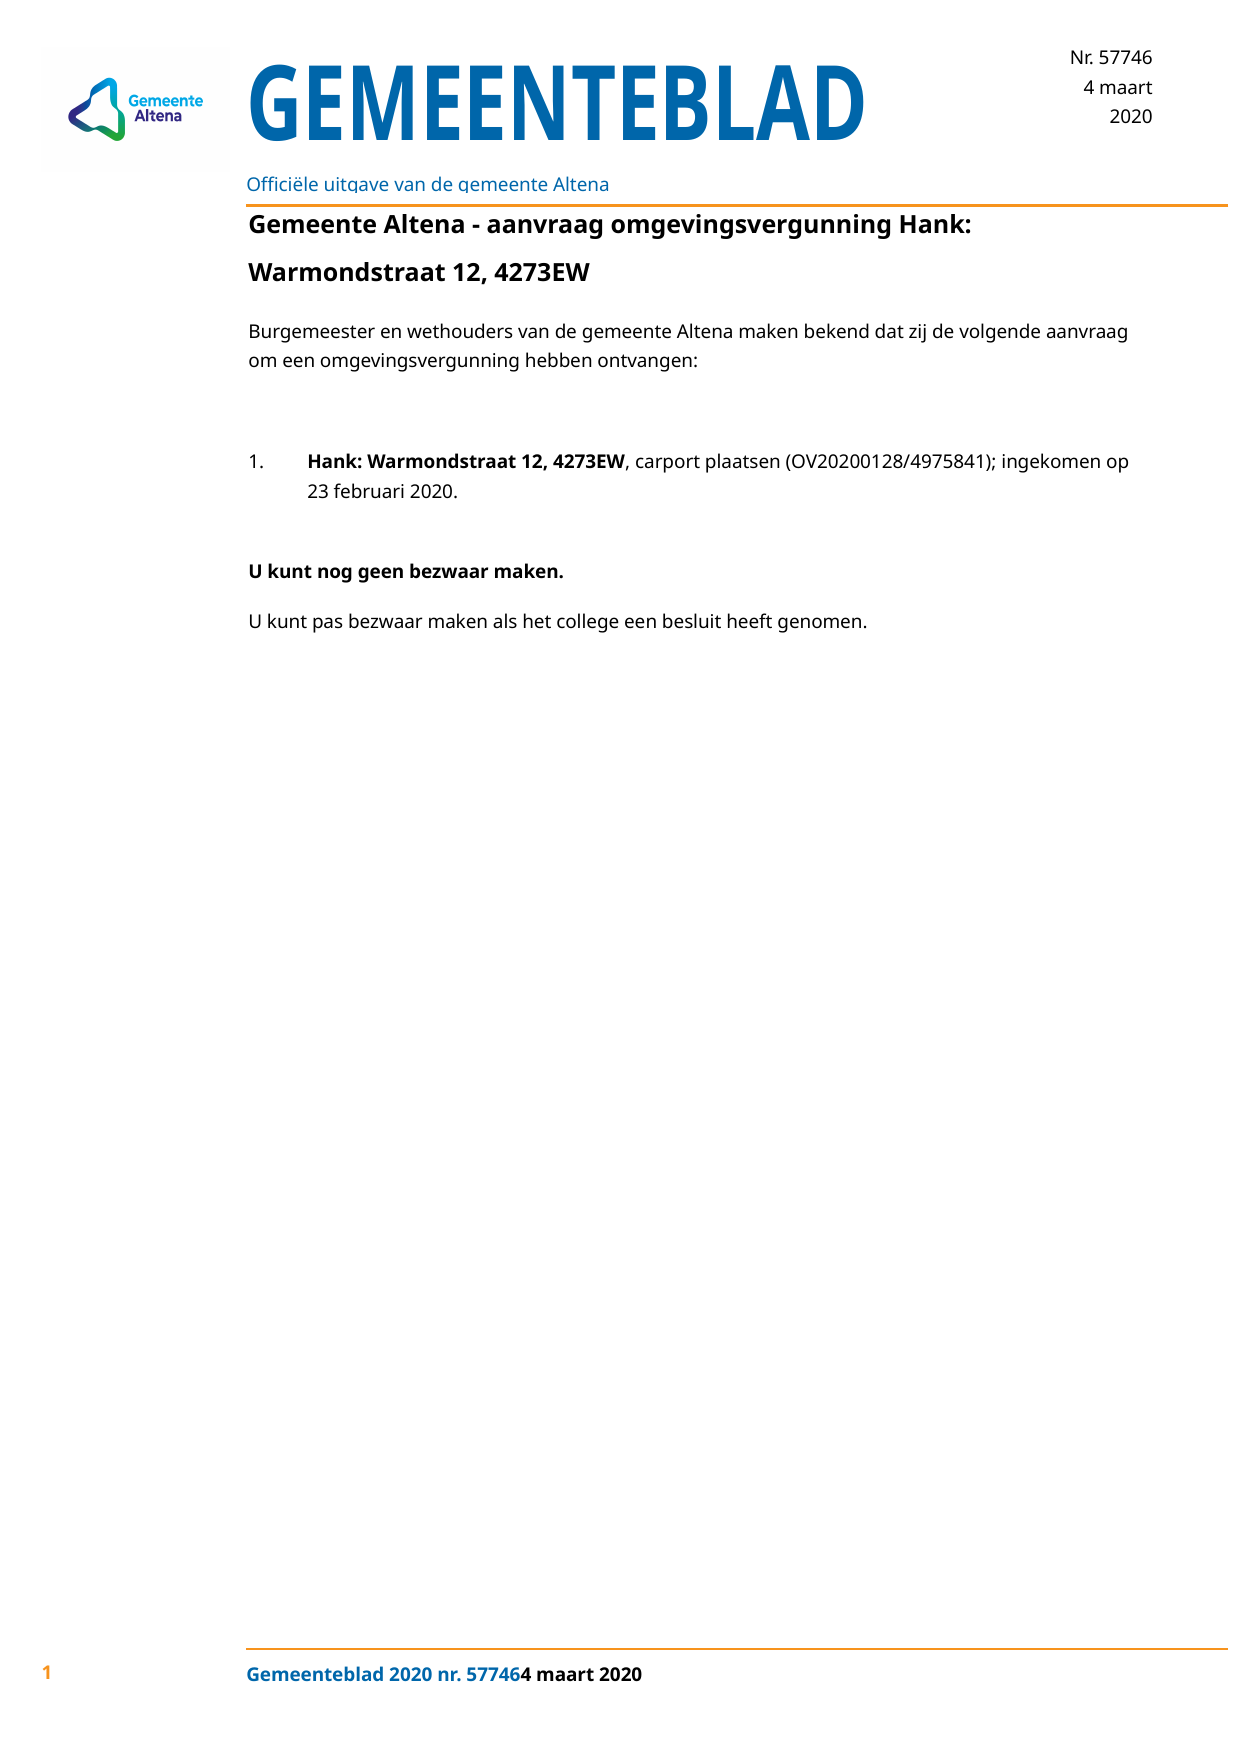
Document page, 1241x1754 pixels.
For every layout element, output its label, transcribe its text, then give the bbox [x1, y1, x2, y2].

text Gemeente Altena - aanvraag omgevingsvergunning Hank: Warmondstraat 12, 4273EW [248, 207, 1152, 288]
text Burgemeester en wethouders van de gemeente Altena maken bekend dat zij de volgende aanvraag om een omgevingsvergunning hebben ontvangen: [248, 318, 1152, 373]
list Hank: Warmondstraat 12, 4273EW, carport plaatsen (OV20200128/4975841); ingekomen op 23 februari 2020. [248, 448, 1152, 504]
picture [41, 47, 231, 172]
text U kunt nog geen bezwaar maken. [248, 558, 1152, 584]
text U kunt pas bezwaar maken als het college een besluit heeft genomen. [248, 608, 1152, 634]
